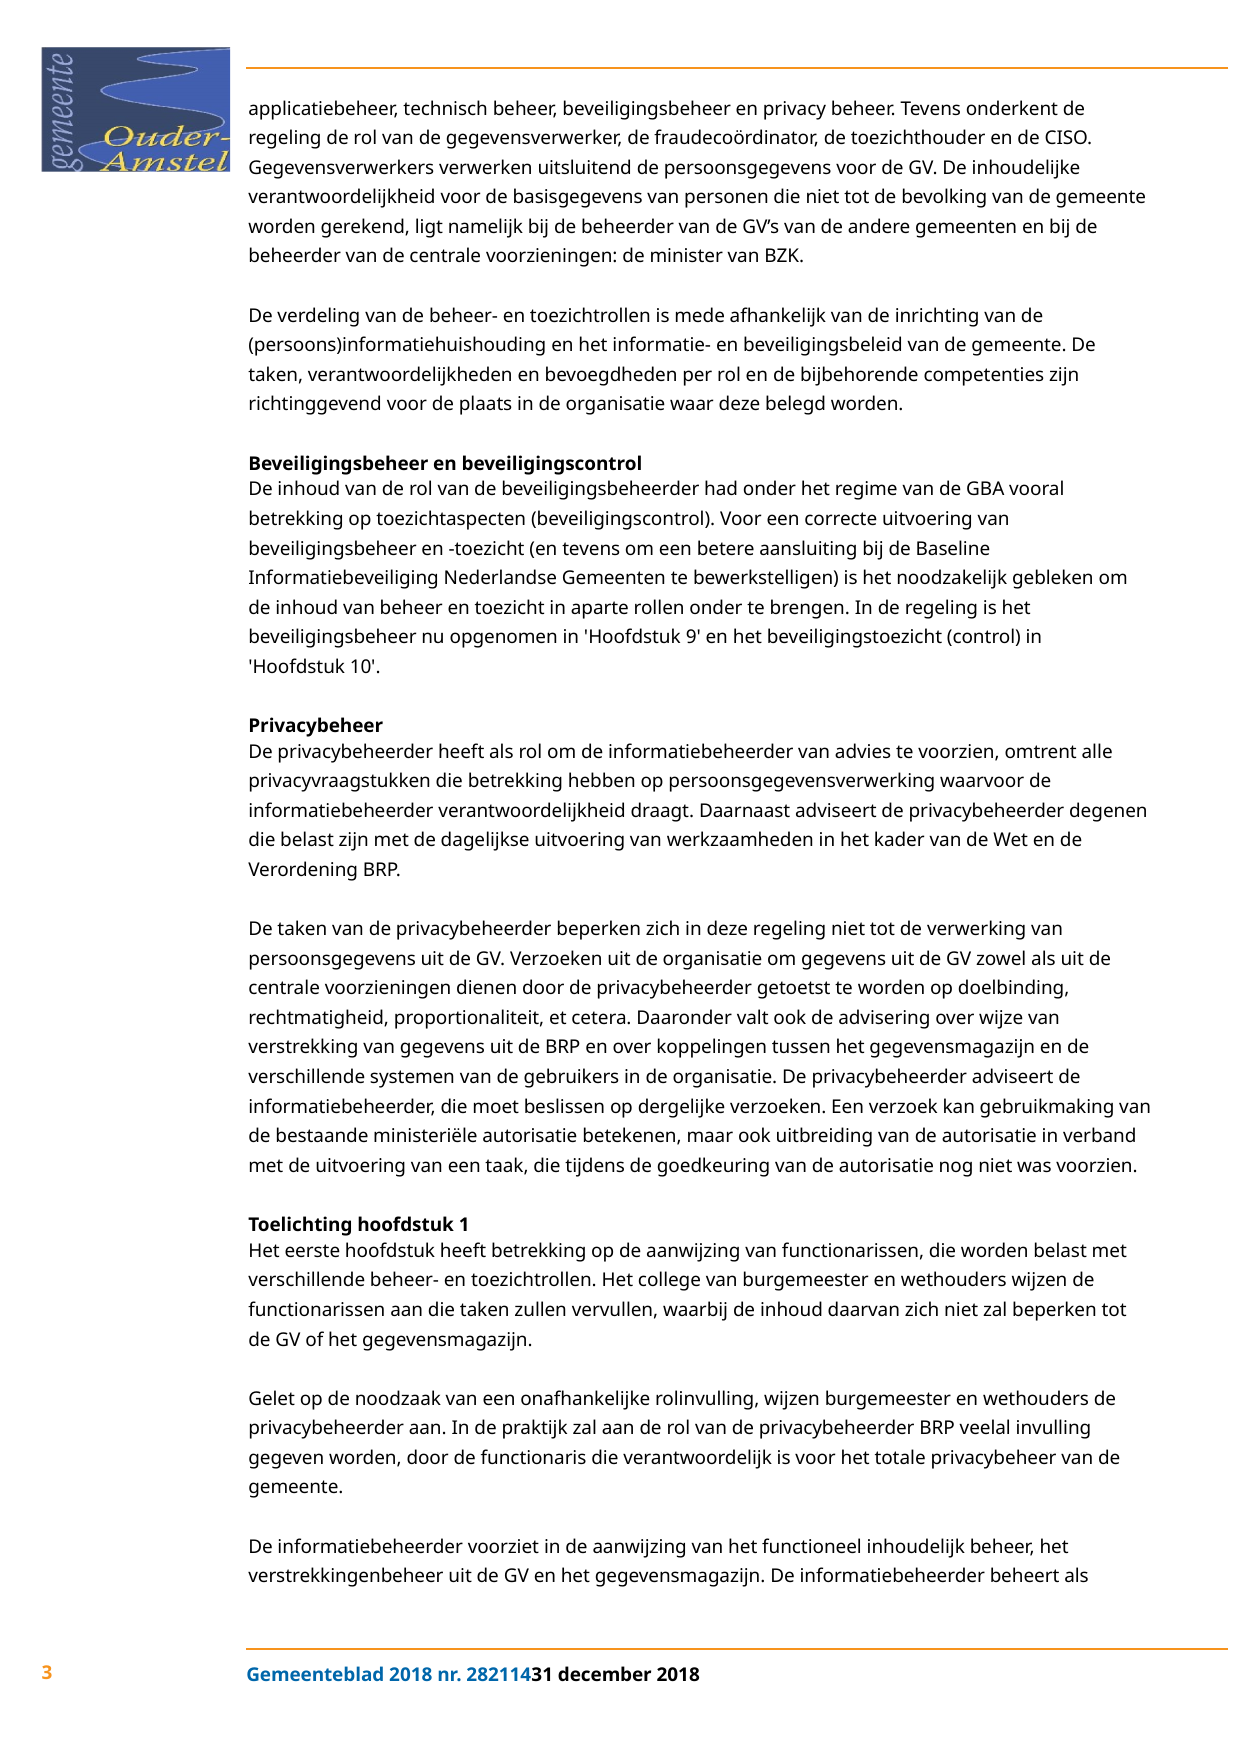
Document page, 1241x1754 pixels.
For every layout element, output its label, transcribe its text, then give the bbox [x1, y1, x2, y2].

text Toelichting hoofdstuk 1 [248, 1211, 1152, 1237]
text De taken van de privacybeheerder beperken zich in deze regeling niet tot de verwerking van persoonsgegevens uit de GV. Verzoeken uit de organisatie om gegevens uit de GV zowel als uit de centrale voorzieningen dienen door de privacybeheerder getoetst te worden op doelbinding, rechtmatigheid, proportionaliteit, et cetera. Daaronder valt ook de advisering over wijze van verstrekking van gegevens uit de BRP en over koppelingen tussen het gegevensmagazijn en de verschillende systemen van de gebruikers in de organisatie. De privacybeheerder adviseert de informatiebeheerder, die moet beslissen op dergelijke verzoeken. Een verzoek kan gebruikmaking van de bestaande ministeriële autorisatie betekenen, maar ook uitbreiding van de autorisatie in verband met de uitvoering van een taak, die tijdens de goedkeuring van de autorisatie nog niet was voorzien. [248, 915, 1152, 1178]
text Privacybeheer [248, 712, 1152, 738]
text applicatiebeheer, technisch beheer, beveiligingsbeheer en privacy beheer. Tevens onderkent de regeling de rol van de gegevensverwerker, de fraudecoördinator, de toezichthouder en de CISO. Gegevensverwerkers verwerken uitsluitend de persoonsgegevens voor de GV. De inhoudelijke verantwoordelijkheid voor de basisgegevens van personen die niet tot de bevolking van de gemeente worden gerekend, ligt namelijk bij de beheerder van de GV’s van de andere gemeenten en bij de beheerder van de centrale voorzieningen: de minister van BZK. [248, 95, 1152, 268]
text De inhoud van de rol van de beveiligingsbeheerder had onder het regime van de GBA vooral betrekking op toezichtaspecten (beveiligingscontrol). Voor een correcte uitvoering van beveiligingsbeheer en -toezicht (en tevens om een betere aansluiting bij de Baseline Informatiebeveiliging Nederlandse Gemeenten te bewerkstelligen) is het noodzakelijk gebleken om de inhoud van beheer en toezicht in aparte rollen onder te brengen. In de regeling is het beveiligingsbeheer nu opgenomen in 'Hoofdstuk 9' en het beveiligingstoezicht (control) in 'Hoofdstuk 10'. [248, 476, 1152, 679]
text Het eerste hoofdstuk heeft betrekking op de aanwijzing van functionarissen, die worden belast met verschillende beheer- en toezichtrollen. Het college van burgemeester en wethouders wijzen de functionarissen aan die taken zullen vervullen, waarbij de inhoud daarvan zich niet zal beperken tot de GV of het gegevensmagazijn. [248, 1237, 1152, 1351]
text De privacybeheerder heeft als rol om de informatiebeheerder van advies te voorzien, omtrent alle privacyvraagstukken die betrekking hebben op persoonsgegevensverwerking waarvoor de informatiebeheerder verantwoordelijkheid draagt. Daarnaast adviseert de privacybeheerder degenen die belast zijn met de dagelijkse uitvoering van werkzaamheden in het kader van de Wet en de Verordening BRP. [248, 738, 1152, 882]
text De informatiebeheerder voorziet in de aanwijzing van het functioneel inhoudelijk beheer, het verstrekkingenbeheer uit de GV en het gegevensmagazijn. De informatiebeheerder beheert als [248, 1533, 1152, 1588]
text De verdeling van de beheer- en toezichtrollen is mede afhankelijk van de inrichting van de (persoons)informatiehuishouding en het informatie- en beveiligingsbeleid van de gemeente. De taken, verantwoordelijkheden en bevoegdheden per rol en de bijbehorende competenties zijn richtinggevend voor de plaats in de organisatie waar deze belegd worden. [248, 302, 1152, 416]
text Beveiligingsbeheer en beveiligingscontrol [248, 450, 1152, 476]
text Gelet op de noodzaak van een onafhankelijke rolinvulling, wijzen burgemeester en wethouders de privacybeheerder aan. In de praktijk zal aan de rol van de privacybeheerder BRP veelal invulling gegeven worden, door de functionaris die verantwoordelijk is voor het totale privacybeheer van de gemeente. [248, 1385, 1152, 1499]
picture [41, 47, 231, 172]
